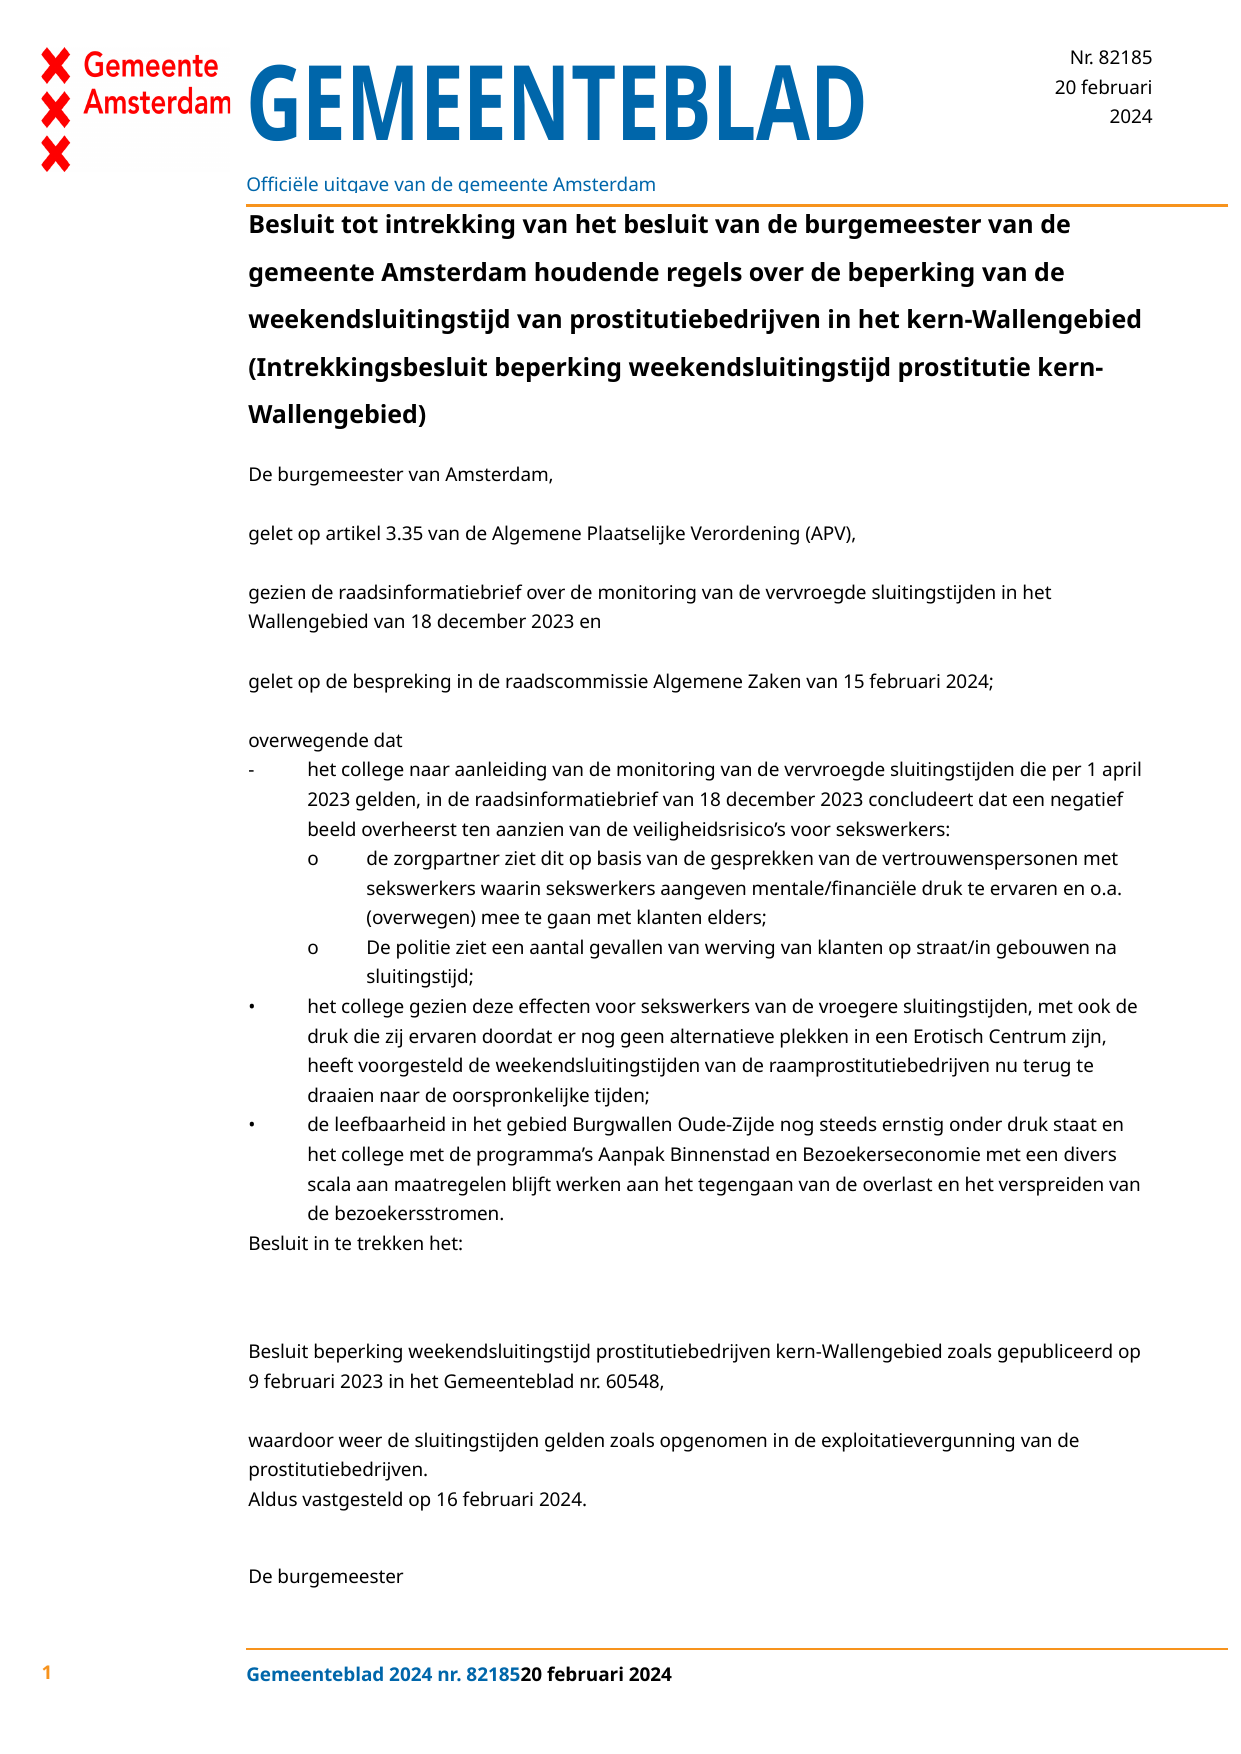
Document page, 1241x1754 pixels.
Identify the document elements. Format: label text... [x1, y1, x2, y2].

text Besluit beperking weekendsluitingstijd prostitutiebedrijven kern-Wallengebied zoals gepubliceerd op 9 februari 2023 in het Gemeenteblad nr. 60548, [248, 1338, 1152, 1394]
text Besluit tot intrekking van het besluit van de burgemeester van de gemeente Amsterdam houdende regels over de beperking van de weekendsluitingstijd van prostitutiebedrijven in het kern-Wallengebied (Intrekkingsbesluit beperking weekendsluitingstijd prostitutie kern-Wallengebied) [248, 207, 1152, 431]
text overwegende dat [248, 727, 1152, 753]
text Aldus vastgesteld op 16 februari 2024. [248, 1486, 1152, 1512]
list de zorgpartner ziet dit op basis van de gesprekken van de vertrouwenspersonen met sekswerkers waarin sekswerkers aangeven mentale/financiële druk te ervaren en o.a.(overwegen) mee te gaan met klanten elders; [307, 845, 1152, 930]
text gezien de raadsinformatiebrief over de monitoring van de vervroegde sluitingstijden in het Wallengebied van 18 december 2023 en [248, 579, 1152, 634]
list De politie ziet een aantal gevallen van werving van klanten op straat/in gebouwen na sluitingstijd; [307, 934, 1152, 989]
text gelet op de bespreking in de raadscommissie Algemene Zaken van 15 februari 2024; [248, 668, 1152, 693]
list het college naar aanleiding van de monitoring van de vervroegde sluitingstijden die per 1 april 2023 gelden, in de raadsinformatiebrief van 18 december 2023 concludeert dat een negatief beeld overheerst ten aanzien van de veiligheidsrisico’s voor sekswerkers: [248, 757, 1152, 841]
text Besluit in te trekken het: [248, 1230, 1152, 1256]
text De burgemeester van Amsterdam, [248, 461, 1152, 486]
text gelet op artikel 3.35 van de Algemene Plaatselijke Verordening (APV), [248, 520, 1152, 546]
text waardoor weer de sluitingstijden gelden zoals opgenomen in de exploitatievergunning van de prostitutiebedrijven. [248, 1427, 1152, 1482]
text De burgemeester [248, 1563, 1152, 1589]
list de leefbaarheid in het gebied Burgwallen Oude-Zijde nog steeds ernstig onder druk staat en het college met de programma’s Aanpak Binnenstad en Bezoekerseconomie met een divers scala aan maatregelen blijft werken aan het tegengaan van de overlast en het verspreiden van de bezoekersstromen. [248, 1112, 1152, 1226]
list het college gezien deze effecten voor sekswerkers van de vroegere sluitingstijden, met ook de druk die zij ervaren doordat er nog geen alternatieve plekken in een Erotisch Centrum zijn, heeft voorgesteld de weekendsluitingstijden van de raamprostitutiebedrijven nu terug te draaien naar de oorspronkelijke tijden; [248, 993, 1152, 1108]
picture [41, 47, 231, 172]
